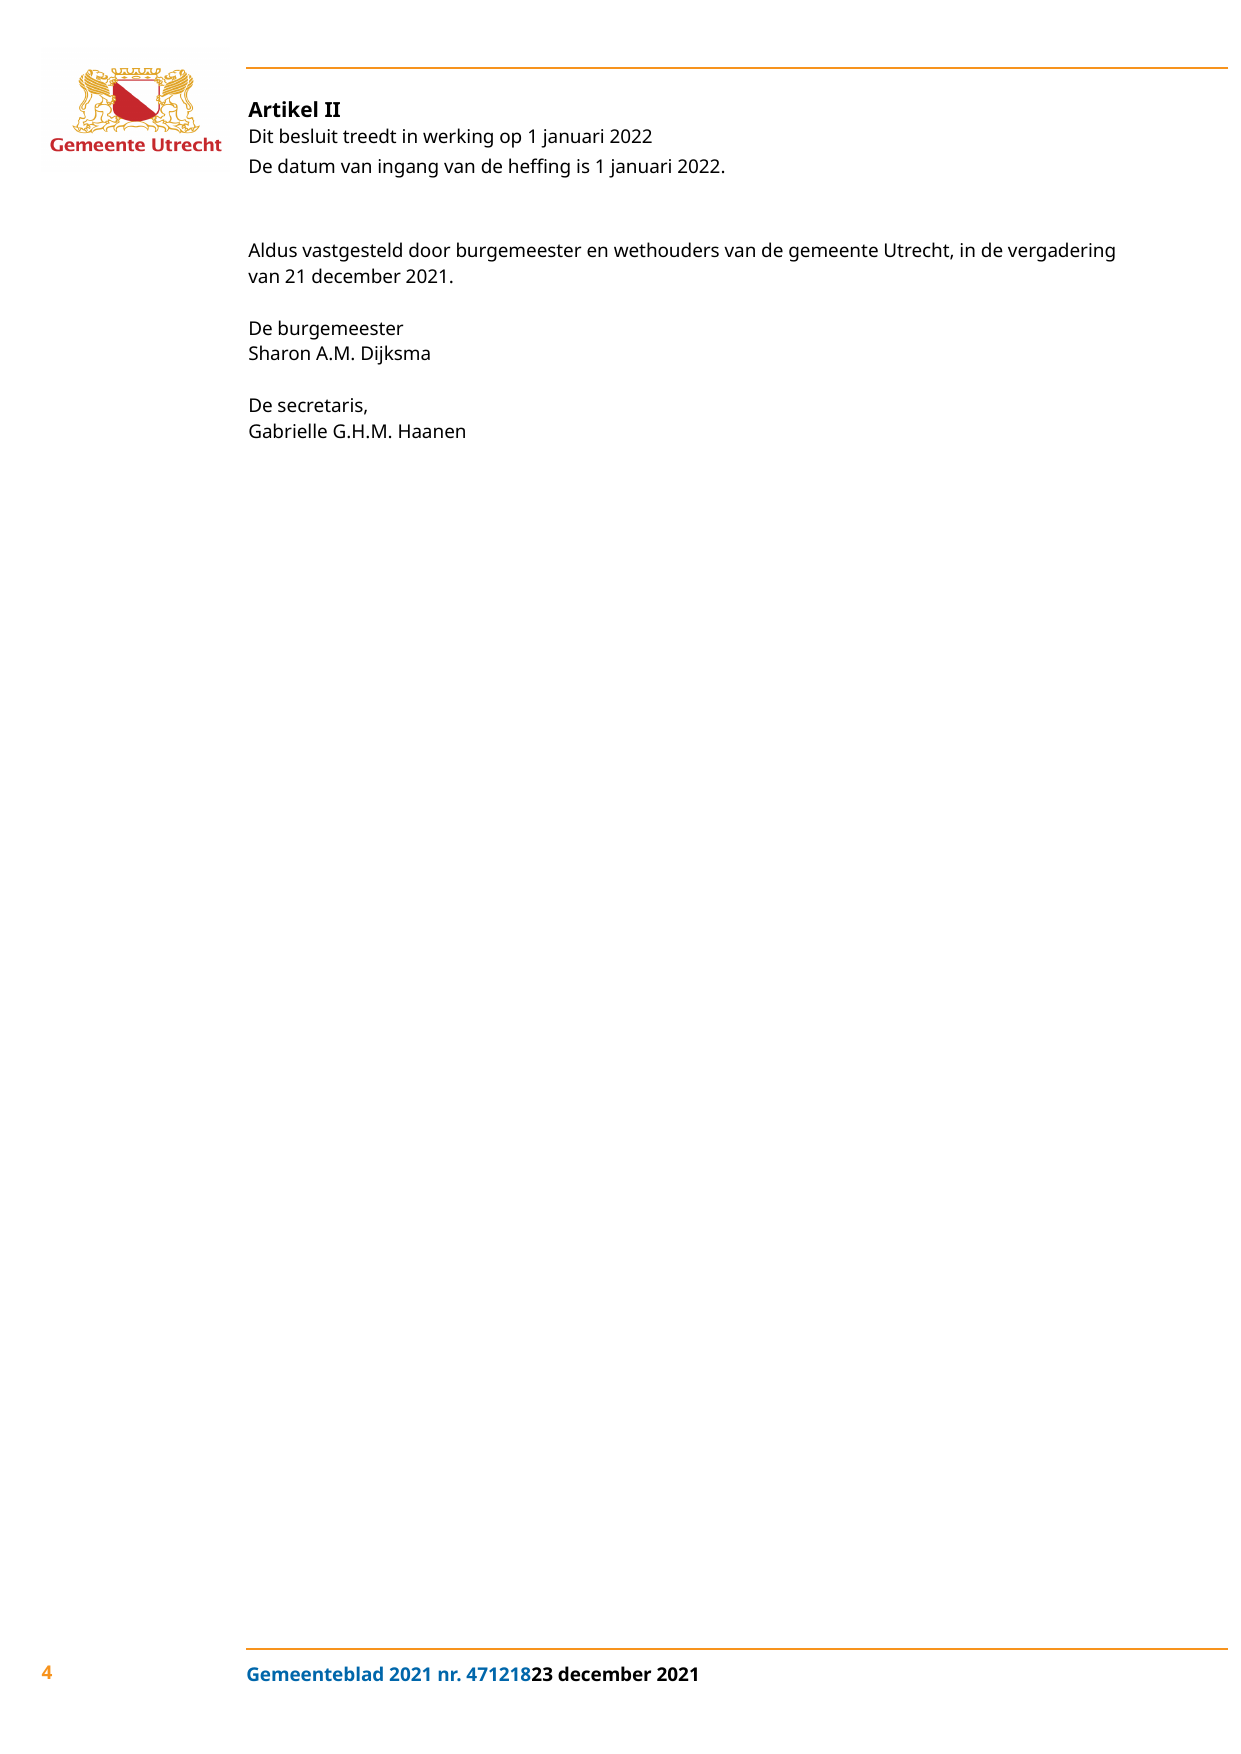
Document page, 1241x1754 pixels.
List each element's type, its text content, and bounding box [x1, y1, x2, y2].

text De datum van ingang van de heffing is 1 januari 2022. [248, 153, 1152, 178]
text Aldus vastgesteld door burgemeester en wethouders van de gemeente Utrecht, in de vergadering van 21 december 2021. [248, 238, 1152, 289]
text Dit besluit treedt in werking op 1 januari 2022 [248, 123, 1152, 149]
text Gabrielle G.H.M. Haanen [248, 418, 1152, 443]
text Sharon A.M. Dijksma [248, 341, 1152, 366]
text De burgemeester [248, 315, 1152, 341]
text Artikel II [248, 95, 1152, 123]
picture [41, 47, 231, 172]
text De secretaris, [248, 392, 1152, 418]
